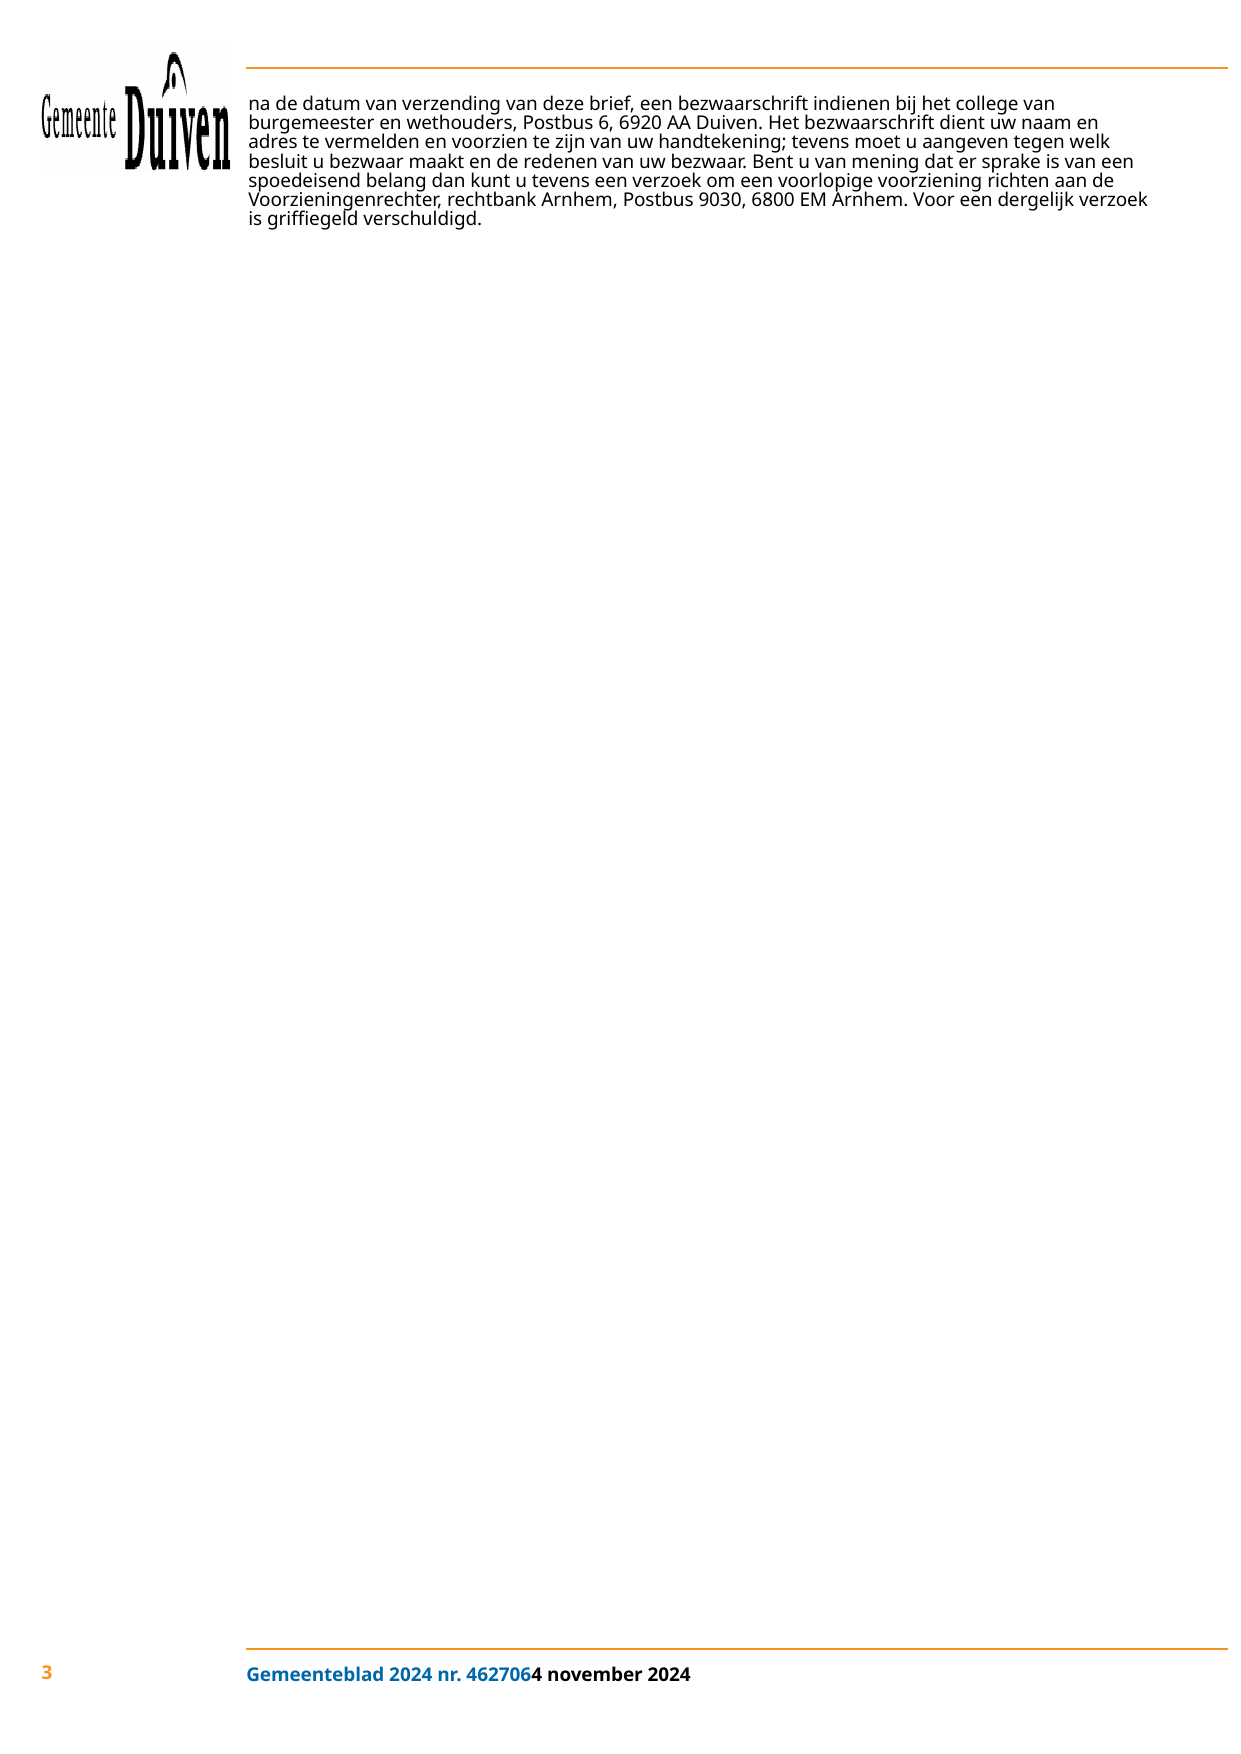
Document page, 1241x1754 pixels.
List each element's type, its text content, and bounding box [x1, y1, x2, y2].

text na de datum van verzending van deze brief, een bezwaarschrift indienen bij het college van burgemeester en wethouders, Postbus 6, 6920 AA Duiven. Het bezwaarschrift dient uw naam en adres te vermelden en voorzien te zijn van uw handtekening; tevens moet u aangeven tegen welk besluit u bezwaar maakt en de redenen van uw bezwaar. Bent u van mening dat er sprake is van een spoedeisend belang dan kunt u tevens een verzoek om een voorlopige voorziening richten aan de Voorzieningenrechter, rechtbank Arnhem, Postbus 9030, 6800 EM Arnhem. Voor een dergelijk verzoek is griffiegeld verschuldigd. [248, 95, 1152, 230]
picture [41, 47, 231, 172]
